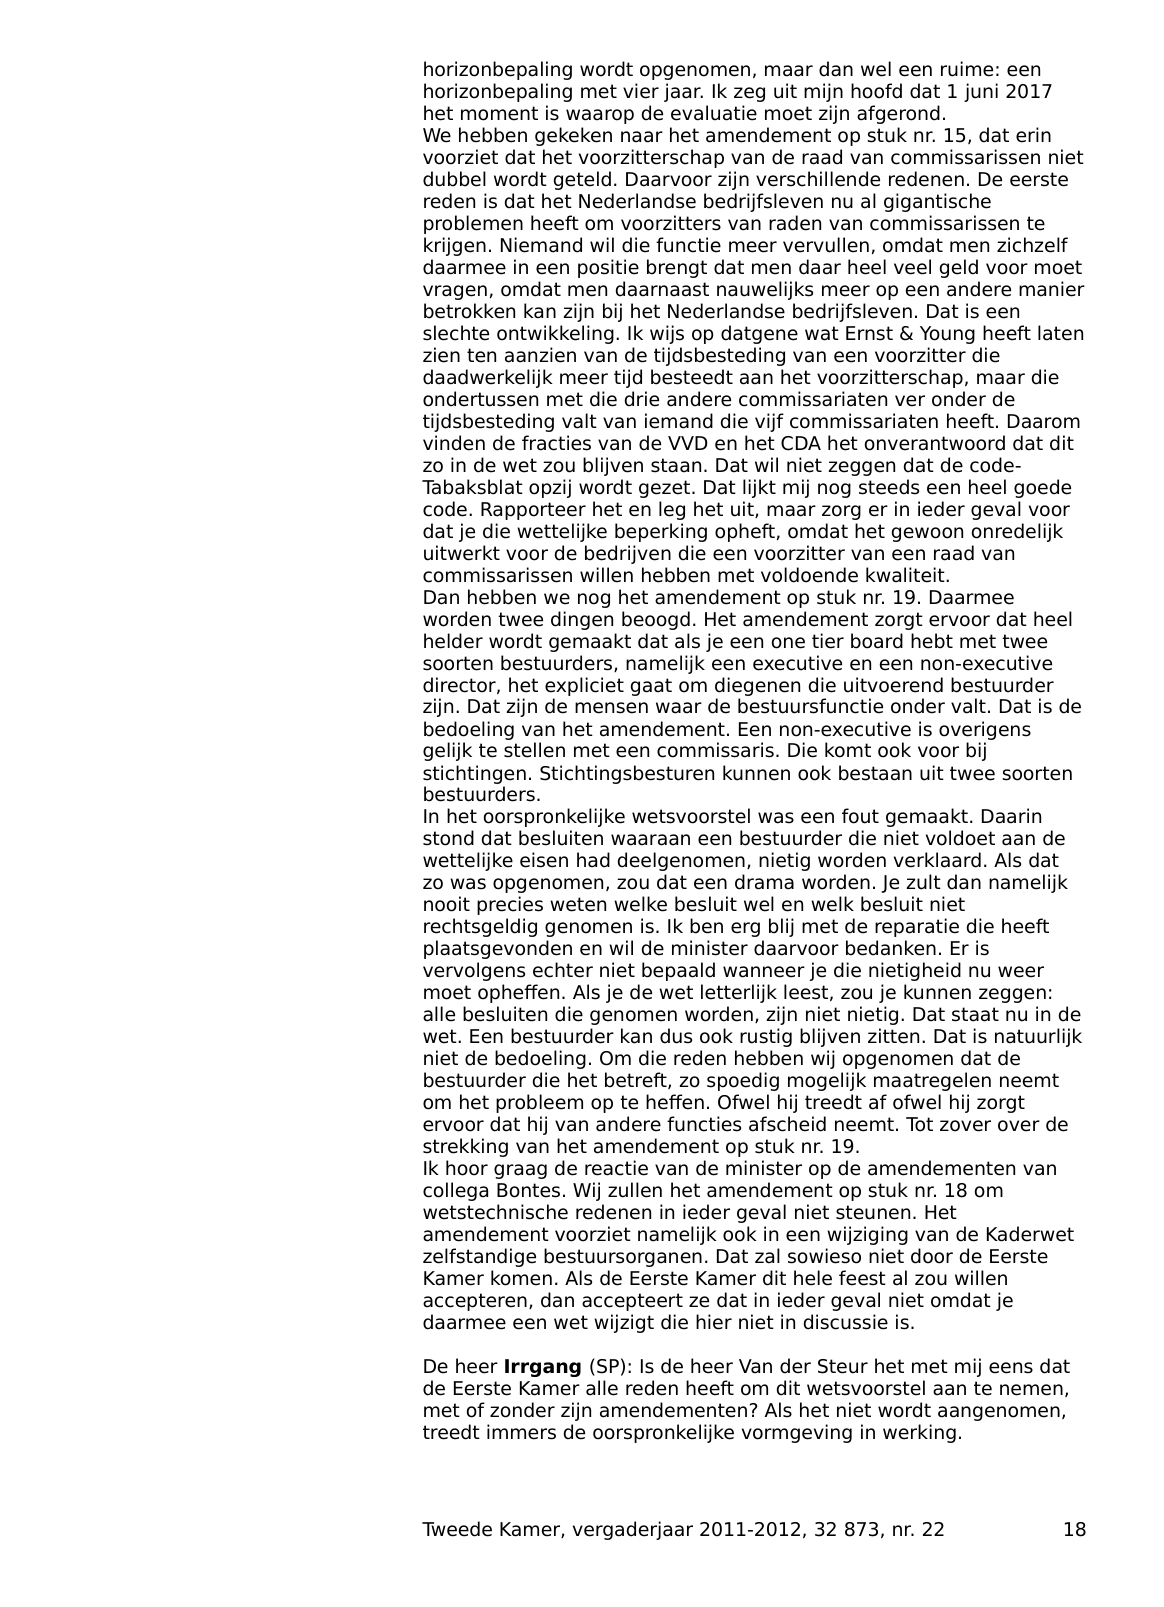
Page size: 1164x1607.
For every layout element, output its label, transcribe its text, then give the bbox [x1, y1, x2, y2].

text De heer Irrgang (SP): Is de heer Van der Steur het met mij eens dat de Eerste Kamer alle reden heeft om dit wetsvoorstel aan te nemen, met of zonder zijn amendementen? Als het niet wordt aangenomen, treedt immers de oorspronkelijke vormgeving in werking. [422, 1356, 1087, 1444]
text We hebben gekeken naar het amendement op stuk nr. 15, dat erin voorziet dat het voorzitterschap van de raad van commissarissen niet dubbel wordt geteld. Daarvoor zijn verschillende redenen. De eerste reden is dat het Nederlandse bedrijfsleven nu al gigantische problemen heeft om voorzitters van raden van commissarissen te krijgen. Niemand wil die functie meer vervullen, omdat men zichzelf daarmee in een positie brengt dat men daar heel veel geld voor moet vragen, omdat men daarnaast nauwelijks meer op een andere manier betrokken kan zijn bij het Nederlandse bedrijfsleven. Dat is een slechte ontwikkeling. Ik wijs op datgene wat Ernst & Young heeft laten zien ten aanzien van de tijdsbesteding van een voorzitter die daadwerkelijk meer tijd besteedt aan het voorzitterschap, maar die ondertussen met die drie andere commissariaten ver onder de tijdsbesteding valt van iemand die vijf commissariaten heeft. Daarom vinden de fracties van de VVD en het CDA het onverantwoord dat dit zo in de wet zou blijven staan. Dat wil niet zeggen dat de code-Tabaksblat opzij wordt gezet. Dat lijkt mij nog steeds een heel goede code. Rapporteer het en leg het uit, maar zorg er in ieder geval voor dat je die wettelijke beperking opheft, omdat het gewoon onredelijk uitwerkt voor de bedrijven die een voorzitter van een raad van commissarissen willen hebben met voldoende kwaliteit. [422, 125, 1087, 587]
text Dan hebben we nog het amendement op stuk nr. 19. Daarmee worden twee dingen beoogd. Het amendement zorgt ervoor dat heel helder wordt gemaakt dat als je een one tier board hebt met twee soorten bestuurders, namelijk een executive en een non-executive director, het expliciet gaat om diegenen die uitvoerend bestuurder zijn. Dat zijn de mensen waar de bestuursfunctie onder valt. Dat is de bedoeling van het amendement. Een non-executive is overigens gelijk te stellen met een commissaris. Die komt ook voor bij stichtingen. Stichtingsbesturen kunnen ook bestaan uit twee soorten bestuurders. [422, 587, 1087, 806]
text In het oorspronkelijke wetsvoorstel was een fout gemaakt. Daarin stond dat besluiten waaraan een bestuurder die niet voldoet aan de wettelijke eisen had deelgenomen, nietig worden verklaard. Als dat zo was opgenomen, zou dat een drama worden. Je zult dan namelijk nooit precies weten welke besluit wel en welk besluit niet rechtsgeldig genomen is. Ik ben erg blij met de reparatie die heeft plaatsgevonden en wil de minister daarvoor bedanken. Er is vervolgens echter niet bepaald wanneer je die nietigheid nu weer moet opheffen. Als je de wet letterlijk leest, zou je kunnen zeggen: alle besluiten die genomen worden, zijn niet nietig. Dat staat nu in de wet. Een bestuurder kan dus ook rustig blijven zitten. Dat is natuurlijk niet de bedoeling. Om die reden hebben wij opgenomen dat de bestuurder die het betreft, zo spoedig mogelijk maatregelen neemt om het probleem op te heffen. Ofwel hij treedt af ofwel hij zorgt ervoor dat hij van andere functies afscheid neemt. Tot zover over de strekking van het amendement op stuk nr. 19. [422, 806, 1087, 1158]
text Ik hoor graag de reactie van de minister op de amendementen van collega Bontes. Wij zullen het amendement op stuk nr. 18 om wetstechnische redenen in ieder geval niet steunen. Het amendement voorziet namelijk ook in een wijziging van de Kaderwet zelfstandige bestuursorganen. Dat zal sowieso niet door de Eerste Kamer komen. Als de Eerste Kamer dit hele feest al zou willen accepteren, dan accepteert ze dat in ieder geval niet omdat je daarmee een wet wijzigt die hier niet in discussie is. [422, 1158, 1087, 1334]
text horizonbepaling wordt opgenomen, maar dan wel een ruime: een horizonbepaling met vier jaar. Ik zeg uit mijn hoofd dat 1 juni 2017 het moment is waarop de evaluatie moet zijn afgerond. [422, 59, 1087, 125]
